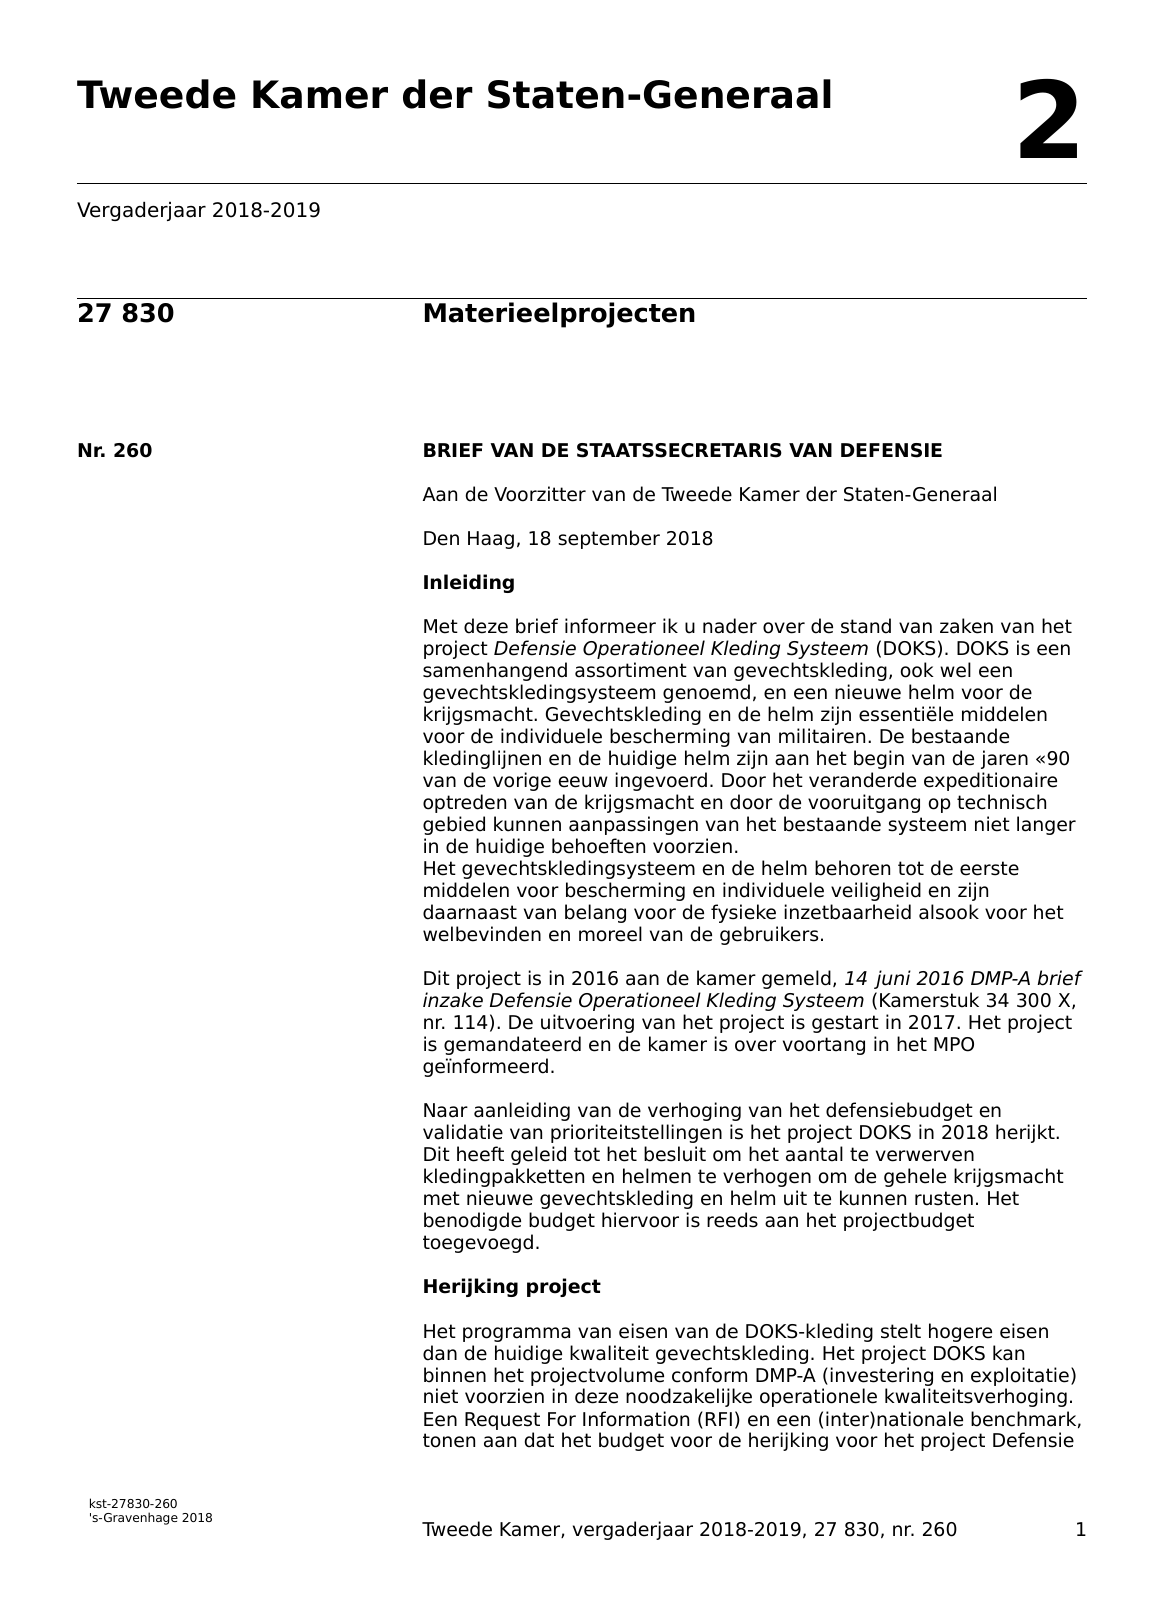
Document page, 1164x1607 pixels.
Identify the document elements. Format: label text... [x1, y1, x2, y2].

text 's-Gravenhage 2018 [88, 1511, 323, 1525]
table_header 2 [886, 59, 1087, 183]
text Het programma van eisen van de DOKS-kleding stelt hogere eisen dan de huidige kwaliteit gevechtskleding. Het project DOKS kan binnen het projectvolume conform DMP-A (investering en exploitatie) niet voorzien in deze noodzakelijke operationele kwaliteitsverhoging. Een Request For Information (RFI) en een (inter)nationale benchmark, tonen aan dat het budget voor de herijking voor het project Defensie [422, 1321, 1087, 1452]
text Aan de Voorzitter van de Tweede Kamer der Staten-Generaal [422, 484, 1087, 506]
table_cell Vergaderjaar 2018-2019 [77, 184, 1087, 298]
subtitle Nr. 260 BRIEF VAN DE STAATSSECRETARIS VAN DEFENSIE [77, 440, 1087, 462]
text Den Haag, 18 september 2018 [422, 528, 1087, 550]
text Dit project is in 2016 aan de kamer gemeld, 14 juni 2016 DMP-A brief inzake Defensie Operationeel Kleding Systeem (Kamerstuk 34 300 X, nr. 114). De uitvoering van het project is gestart in 2017. Het project is gemandateerd en de kamer is over voortang in het MPO geïnformeerd. [422, 968, 1087, 1078]
text Het gevechtskledingsysteem en de helm behoren tot de eerste middelen voor bescherming en individuele veiligheid en zijn daarnaast van belang voor de fysieke inzetbaarheid alsook voor het welbevinden en moreel van de gebruikers. [422, 858, 1087, 946]
subtitle 27 830 Materieelprojecten [77, 299, 1087, 329]
subtitle Inleiding [422, 572, 1087, 594]
subtitle Herijking project [422, 1276, 1087, 1298]
table_header Tweede Kamer der Staten-Generaal [77, 59, 886, 183]
text Met deze brief informeer ik u nader over de stand van zaken van het project Defensie Operationeel Kleding Systeem (DOKS). DOKS is een samenhangend assortiment van gevechtskleding, ook wel een gevechtskledingsysteem genoemd, en een nieuwe helm voor de krijgsmacht. Gevechtskleding en de helm zijn essentiële middelen voor de individuele bescherming van militairen. De bestaande kledinglijnen en de huidige helm zijn aan het begin van de jaren «90 van de vorige eeuw ingevoerd. Door het veranderde expeditionaire optreden van de krijgsmacht en door de vooruitgang op technisch gebied kunnen aanpassingen van het bestaande systeem niet langer in de huidige behoeften voorzien. [422, 616, 1087, 858]
text kst-27830-260 [88, 1497, 323, 1511]
text Naar aanleiding van de verhoging van het defensiebudget en validatie van prioriteitstellingen is het project DOKS in 2018 herijkt. Dit heeft geleid tot het besluit om het aantal te verwerven kledingpakketten en helmen te verhogen om de gehele krijgsmacht met nieuwe gevechtskleding en helm uit te kunnen rusten. Het benodigde budget hiervoor is reeds aan het projectbudget toegevoegd. [422, 1100, 1087, 1254]
